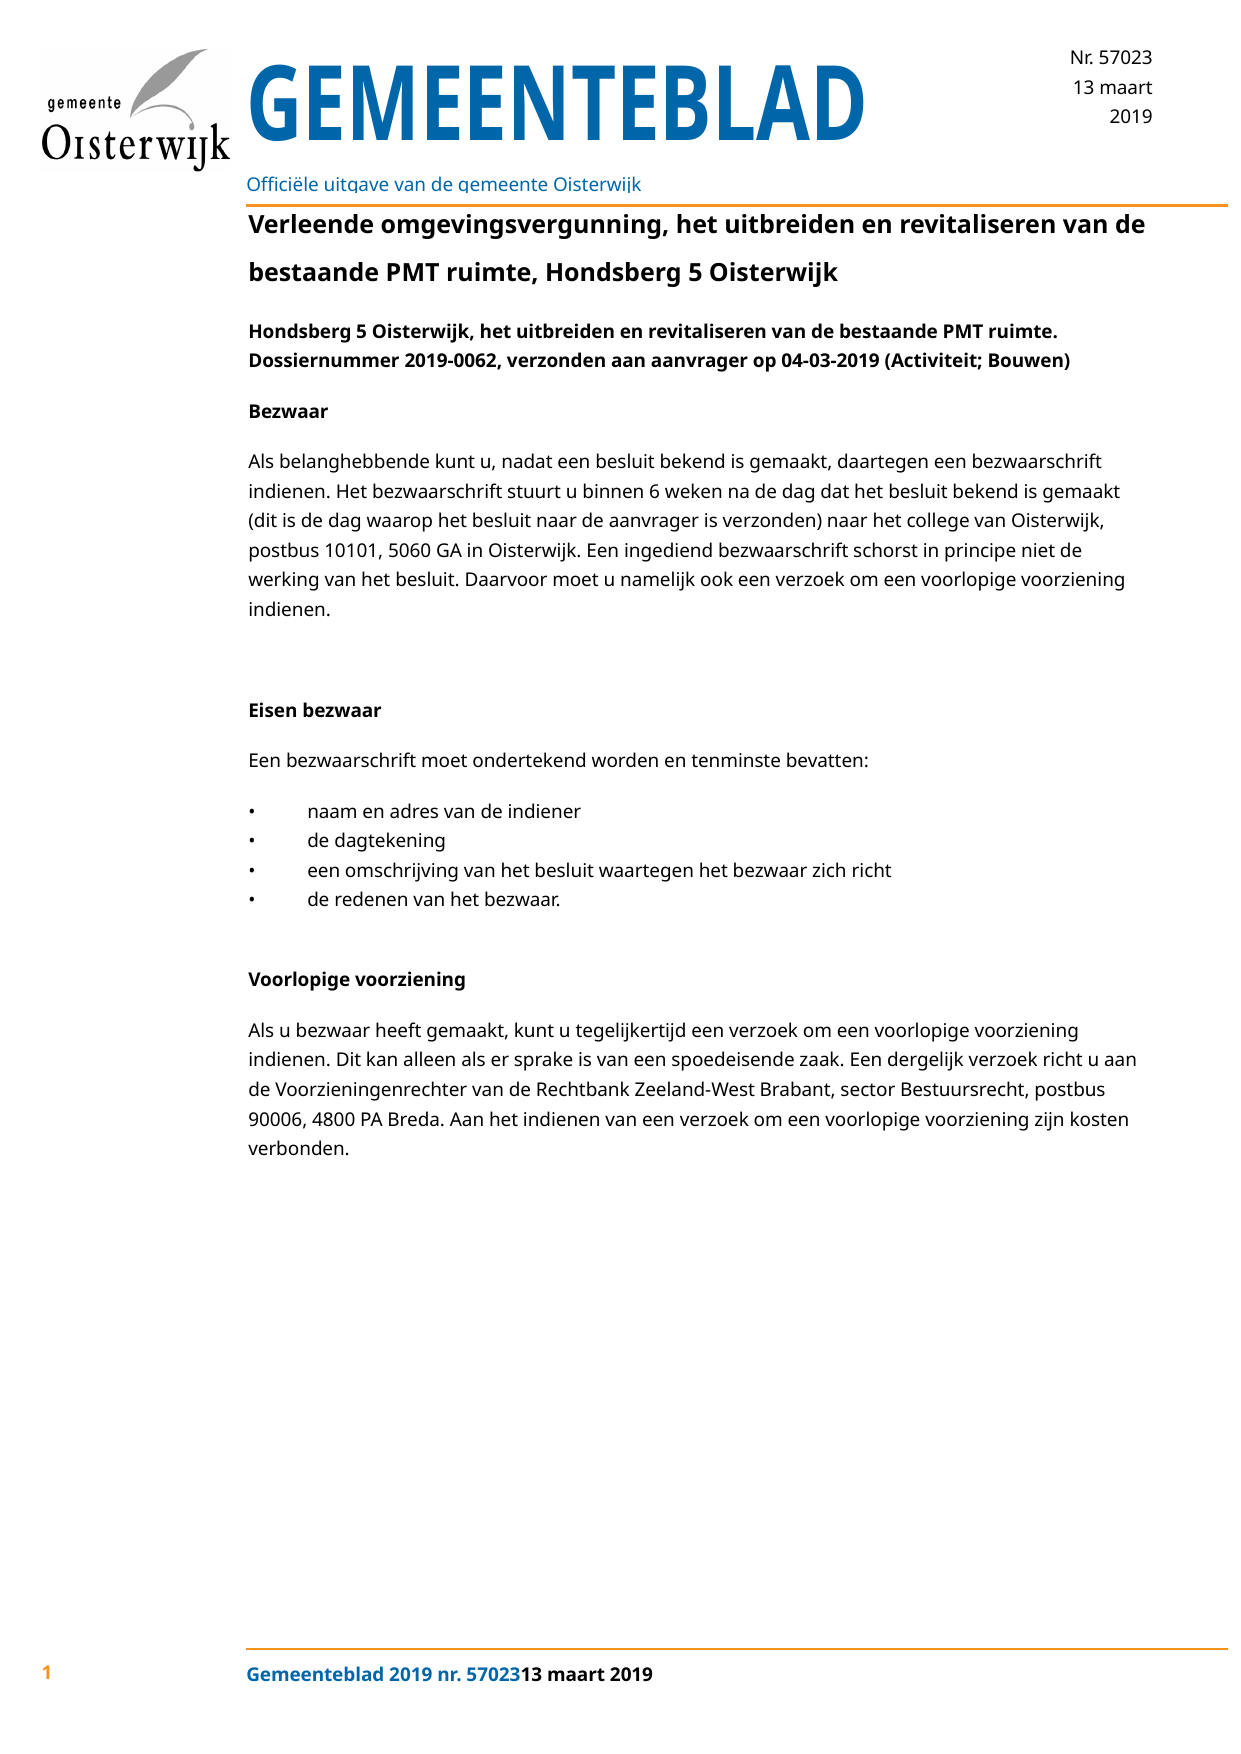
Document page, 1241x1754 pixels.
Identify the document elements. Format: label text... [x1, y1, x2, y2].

list de redenen van het bezwaar. [248, 887, 1152, 912]
text Eisen bezwaar [248, 697, 1152, 723]
text Een bezwaarschrift moet ondertekend worden en tenminste bevatten: [248, 747, 1152, 773]
list naam en adres van de indiener [248, 798, 1152, 824]
text Hondsberg 5 Oisterwijk, het uitbreiden en revitaliseren van de bestaande PMT ruimte. Dossiernummer 2019-0062, verzonden aan aanvrager op 04-03-2019 (Activiteit; Bouwen) [248, 318, 1152, 373]
list de dagtekening [248, 827, 1152, 853]
text Als u bezwaar heeft gemaakt, kunt u tegelijkertijd een verzoek om een voorlopige voorziening indienen. Dit kan alleen als er sprake is van een spoedeisende zaak. Een dergelijk verzoek richt u aan de Voorzieningenrechter van de Rechtbank Zeeland-West Brabant, sector Bestuursrecht, postbus 90006, 4800 PA Breda. Aan het indienen van een verzoek om een voorlopige voorziening zijn kosten verbonden. [248, 1017, 1152, 1161]
text Voorlopige voorziening [248, 967, 1152, 992]
text Verleende omgevingsvergunning, het uitbreiden en revitaliseren van de bestaande PMT ruimte, Hondsberg 5 Oisterwijk [248, 207, 1152, 288]
list een omschrijving van het besluit waartegen het bezwaar zich richt [248, 857, 1152, 883]
picture [41, 47, 231, 172]
text Als belanghebbende kunt u, nadat een besluit bekend is gemaakt, daartegen een bezwaarschrift indienen. Het bezwaarschrift stuurt u binnen 6 weken na de dag dat het besluit bekend is gemaakt (dit is de dag waarop het besluit naar de aanvrager is verzonden) naar het college van Oisterwijk, postbus 10101, 5060 GA in Oisterwijk. Een ingediend bezwaarschrift schorst in principe niet de werking van het besluit. Daarvoor moet u namelijk ook een verzoek om een voorlopige voorziening indienen. [248, 448, 1152, 622]
text Bezwaar [248, 398, 1152, 424]
